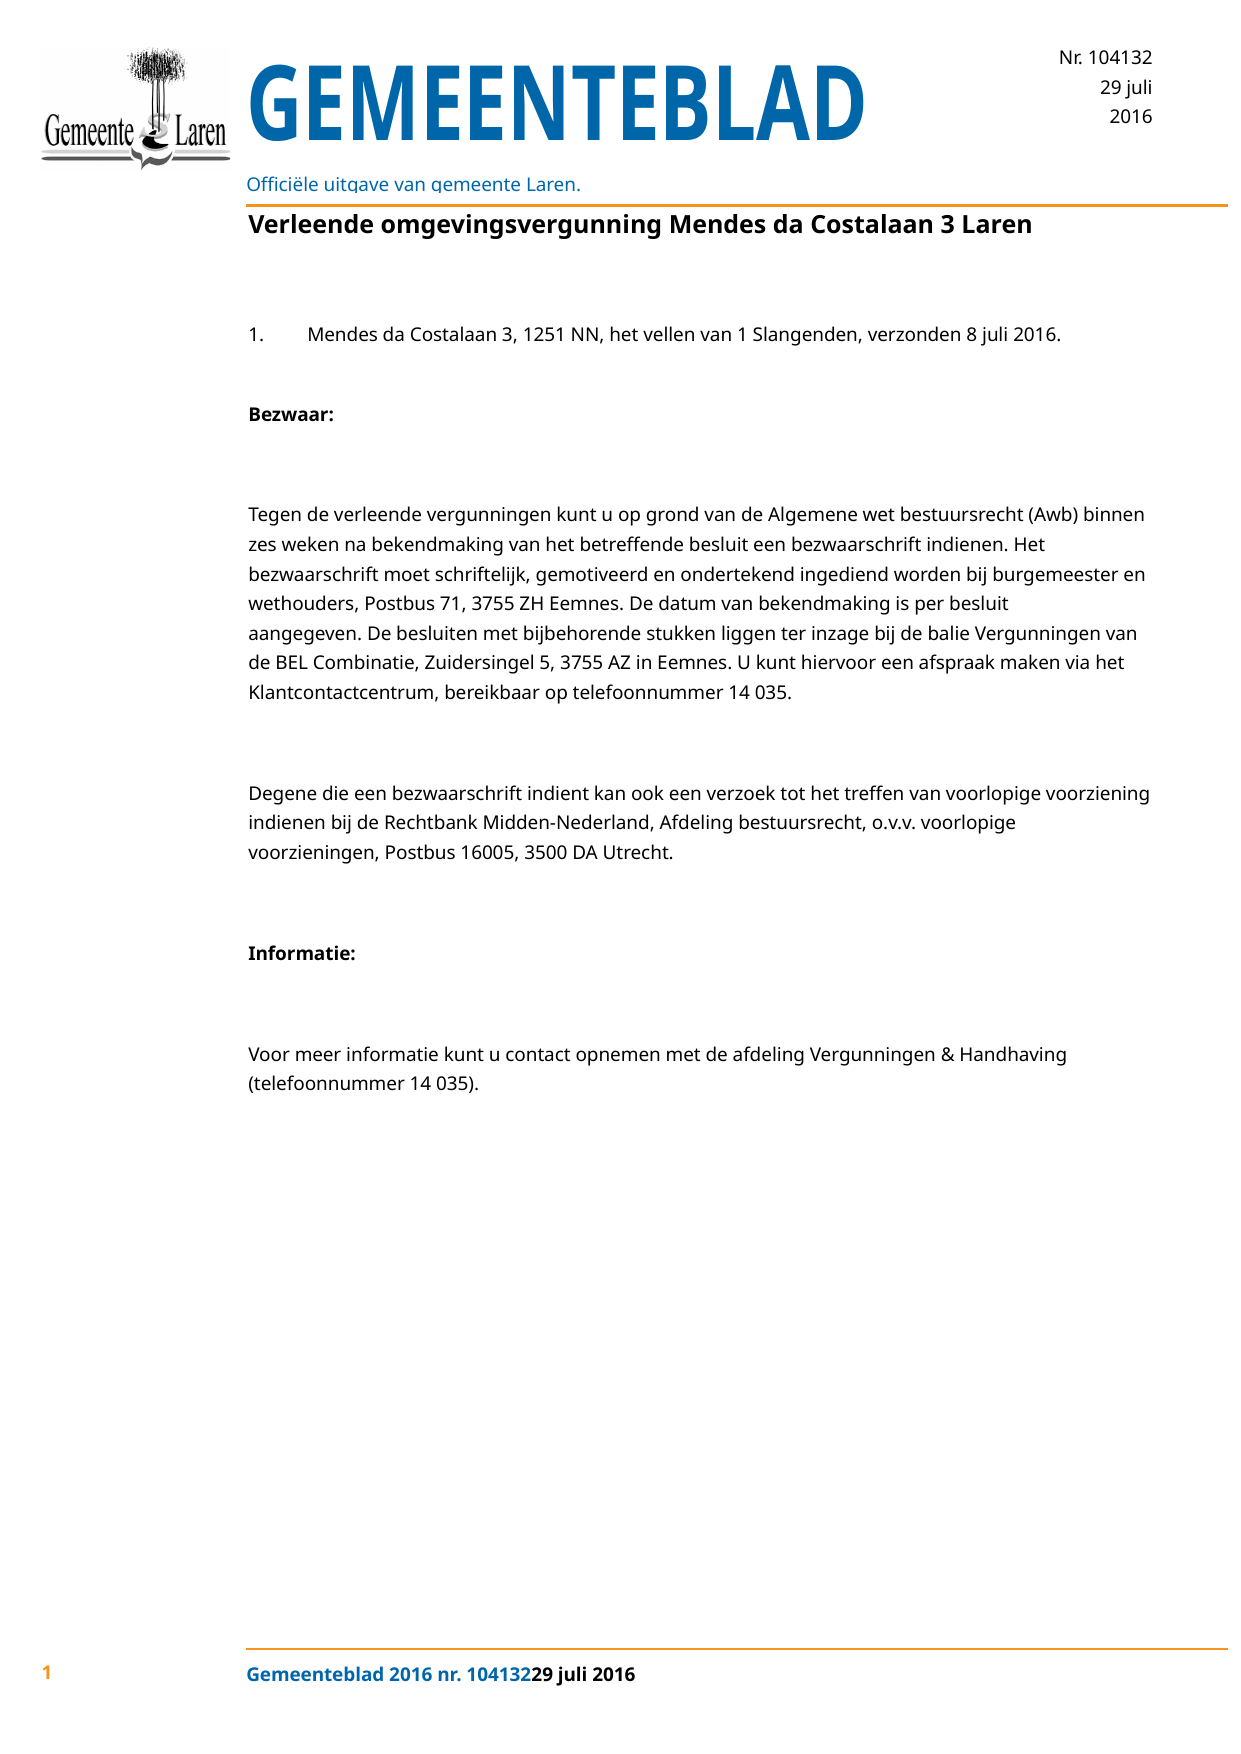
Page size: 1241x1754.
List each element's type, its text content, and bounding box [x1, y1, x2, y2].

text Bezwaar: [248, 401, 1152, 426]
text Tegen de verleende vergunningen kunt u op grond van de Algemene wet bestuursrecht (Awb) binnen zes weken na bekendmaking van het betreffende besluit een bezwaarschrift indienen. Het bezwaarschrift moet schriftelijk, gemotiveerd en ondertekend ingediend worden bij burgemeester en wethouders, Postbus 71, 3755 ZH Eemnes. De datum van bekendmaking is per besluit aangegeven. De besluiten met bijbehorende stukken liggen ter inzage bij de balie Vergunningen van de BEL Combinatie, Zuidersingel 5, 3755 AZ in Eemnes. U kunt hiervoor een afspraak maken via het Klantcontactcentrum, bereikbaar op telefoonnummer 14 035. [248, 502, 1152, 705]
text Voor meer informatie kunt u contact opnemen met de afdeling Vergunningen & Handhaving (telefoonnummer 14 035). [248, 1041, 1152, 1096]
text Degene die een bezwaarschrift indient kan ook een verzoek tot het treffen van voorlopige voorziening indienen bij de Rechtbank Midden-Nederland, Afdeling bestuursrecht, o.v.v. voorlopige voorzieningen, Postbus 16005, 3500 DA Utrecht. [248, 780, 1152, 865]
picture [41, 47, 231, 172]
text Verleende omgevingsvergunning Mendes da Costalaan 3 Laren [248, 207, 1152, 241]
list Mendes da Costalaan 3, 1251 NN, het vellen van 1 Slangenden, verzonden 8 juli 2016. [248, 321, 1152, 346]
text Informatie: [248, 940, 1152, 966]
